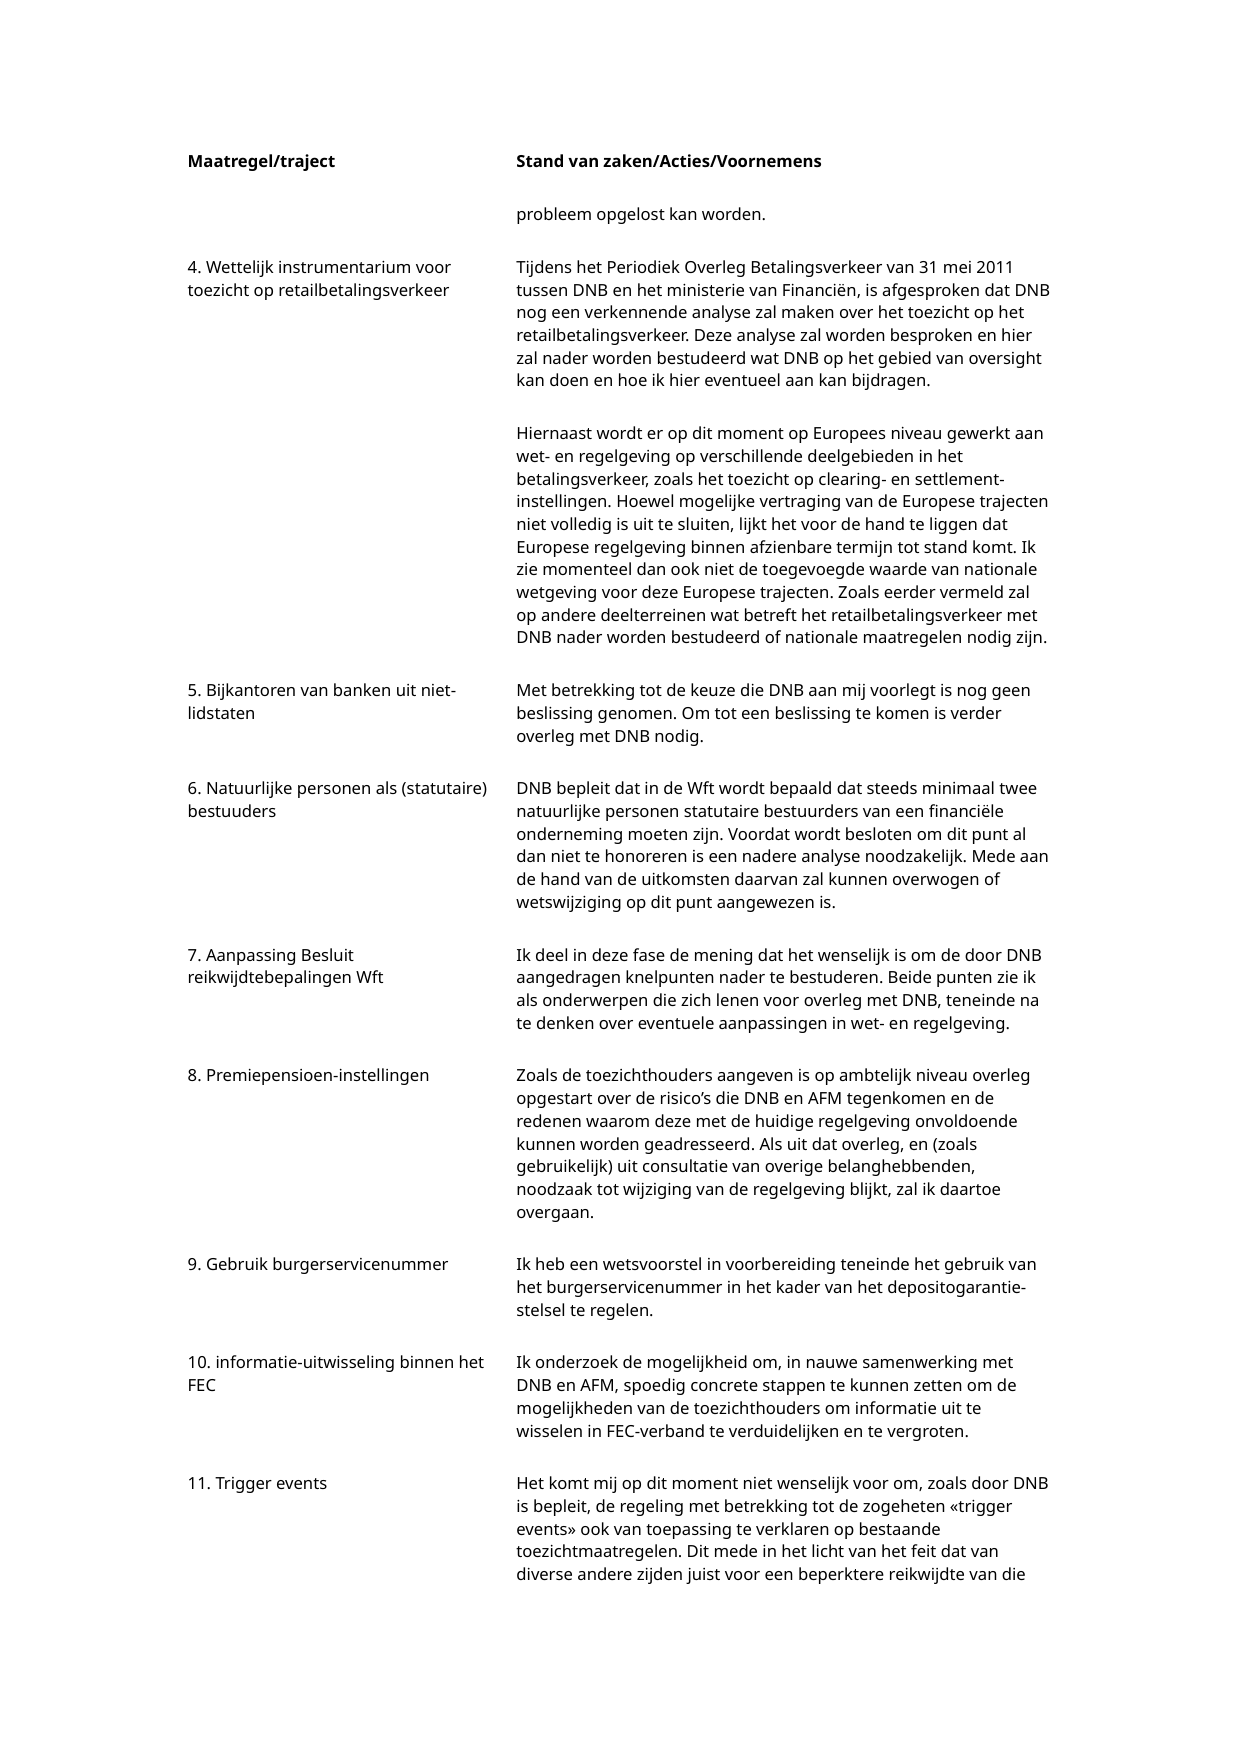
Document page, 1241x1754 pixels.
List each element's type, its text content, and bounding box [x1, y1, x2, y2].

table_cell 9. Gebruik burgerservicenummer [188, 1253, 516, 1351]
table_cell 4. Wettelijk instrumentarium voor toezicht op retailbetalingsverkeer [188, 255, 516, 679]
table_header Maatregel/traject [188, 150, 516, 203]
table_header Stand van zaken/Acties/Voornemens [516, 150, 1053, 203]
table_cell Ik heb een wetsvoorstel in voorbereiding teneinde het gebruik van het burgerservicenummer in het kader van het depositogarantie-stelsel te regelen. [516, 1253, 1053, 1351]
table_cell Het komt mij op dit moment niet wenselijk voor om, zoals door DNB is bepleit, de regeling met betrekking tot de zogeheten «trigger events» ook van toepassing te verklaren op bestaande toezichtmaatregelen. Dit mede in het licht van het feit dat van diverse andere zijden juist voor een beperktere reikwijdte van die [516, 1472, 1053, 1585]
table_cell 10. informatie-uitwisseling binnen het FEC [188, 1351, 516, 1472]
table_cell probleem opgelost kan worden. [516, 203, 1053, 255]
table_cell [188, 203, 516, 255]
table_cell 6. Natuurlijke personen als (statutaire) bestuuders [188, 777, 516, 943]
table_cell Ik onderzoek de mogelijkheid om, in nauwe samenwerking met DNB en AFM, spoedig concrete stappen te kunnen zetten om de mogelijkheden van de toezichthouders om informatie uit te wisselen in FEC-verband te verduidelijken en te vergroten. [516, 1351, 1053, 1472]
table_cell 11. Trigger events [188, 1472, 516, 1585]
table_cell Met betrekking tot de keuze die DNB aan mij voorlegt is nog geen beslissing genomen. Om tot een beslissing te komen is verder overleg met DNB nodig. [516, 679, 1053, 777]
table_cell Zoals de toezichthouders aangeven is op ambtelijk niveau overleg opgestart over de risico’s die DNB en AFM tegenkomen en de redenen waarom deze met de huidige regelgeving onvoldoende kunnen worden geadresseerd. Als uit dat overleg, en (zoals gebruikelijk) uit consultatie van overige belanghebbenden, noodzaak tot wijziging van de regelgeving blijkt, zal ik daartoe overgaan. [516, 1064, 1053, 1253]
table_cell DNB bepleit dat in de Wft wordt bepaald dat steeds minimaal twee natuurlijke personen statutaire bestuurders van een financiële onderneming moeten zijn. Voordat wordt besloten om dit punt al dan niet te honoreren is een nadere analyse noodzakelijk. Mede aan de hand van de uitkomsten daarvan zal kunnen overwogen of wetswijziging op dit punt aangewezen is. [516, 777, 1053, 943]
table_cell 8. Premiepensioen-instellingen [188, 1064, 516, 1253]
table_cell 5. Bijkantoren van banken uit niet-lidstaten [188, 679, 516, 777]
table_cell 7. Aanpassing Besluit reikwijdtebepalingen Wft [188, 943, 516, 1064]
table_cell Tijdens het Periodiek Overleg Betalingsverkeer van 31 mei 2011 tussen DNB en het ministerie van Financiën, is afgesproken dat DNB nog een verkennende analyse zal maken over het toezicht op het retailbetalingsverkeer. Deze analyse zal worden besproken en hier zal nader worden bestudeerd wat DNB op het gebied van oversight kan doen en hoe ik hier eventueel aan kan bijdragen. Hiernaast wordt er op dit moment op Europees niveau gewerkt aan wet- en regelgeving op verschillende deelgebieden in het betalingsverkeer, zoals het toezicht op clearing- en settlement-instellingen. Hoewel mogelijke vertraging van de Europese trajecten niet volledig is uit te sluiten, lijkt het voor de hand te liggen dat Europese regelgeving binnen afzienbare termijn tot stand komt. Ik zie momenteel dan ook niet de toegevoegde waarde van nationale wetgeving voor deze Europese trajecten. Zoals eerder vermeld zal op andere deelterreinen wat betreft het retailbetalingsverkeer met DNB nader worden bestudeerd of nationale maatregelen nodig zijn. [516, 255, 1053, 679]
table_cell Ik deel in deze fase de mening dat het wenselijk is om de door DNB aangedragen knelpunten nader te bestuderen. Beide punten zie ik als onderwerpen die zich lenen voor overleg met DNB, teneinde na te denken over eventuele aanpassingen in wet- en regelgeving. [516, 943, 1053, 1064]
